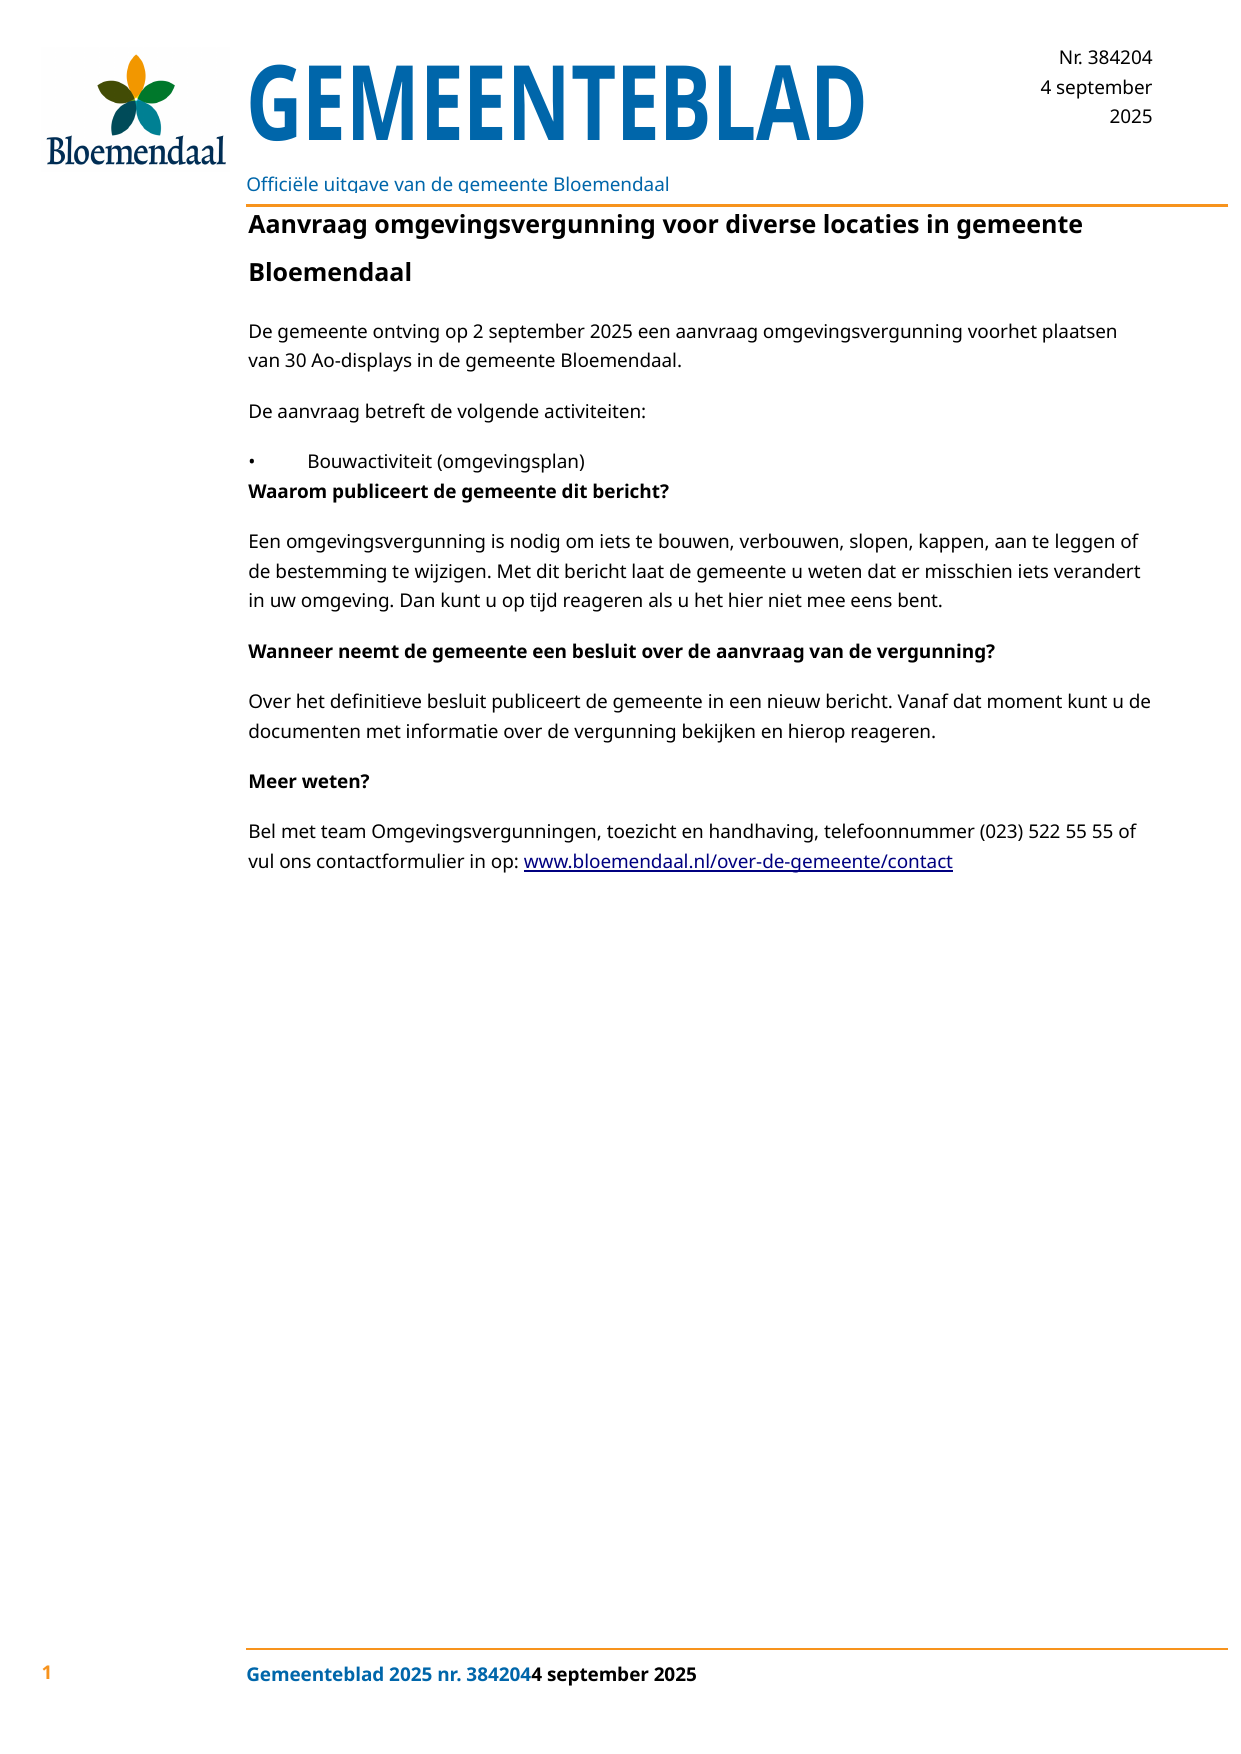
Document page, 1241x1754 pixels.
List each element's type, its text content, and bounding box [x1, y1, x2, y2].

text Een omgevingsvergunning is nodig om iets te bouwen, verbouwen, slopen, kappen, aan te leggen of de bestemming te wijzigen. Met dit bericht laat de gemeente u weten dat er misschien iets verandert in uw omgeving. Dan kunt u op tijd reageren als u het hier niet mee eens bent. [248, 528, 1152, 613]
picture [41, 47, 231, 172]
text Wanneer neemt de gemeente een besluit over de aanvraag van de vergunning? [248, 638, 1152, 664]
text Meer weten? [248, 768, 1152, 794]
text De gemeente ontving op 2 september 2025 een aanvraag omgevingsvergunning voorhet plaatsen van 30 Ao-displays in de gemeente Bloemendaal. [248, 318, 1152, 373]
list Bouwactiviteit (omgevingsplan) [248, 448, 1152, 474]
text Over het definitieve besluit publiceert de gemeente in een nieuw bericht. Vanaf dat moment kunt u de documenten met informatie over de vergunning bekijken en hierop reageren. [248, 688, 1152, 744]
text Bel met team Omgevingsvergunningen, toezicht en handhaving, telefoonnummer (023) 522 55 55 of vul ons contactformulier in op: www.bloemendaal.nl/over-de-gemeente/contact [248, 819, 1152, 874]
text Aanvraag omgevingsvergunning voor diverse locaties in gemeente Bloemendaal [248, 207, 1152, 288]
text De aanvraag betreft de volgende activiteiten: [248, 398, 1152, 424]
text Waarom publiceert de gemeente dit bericht? [248, 478, 1152, 504]
